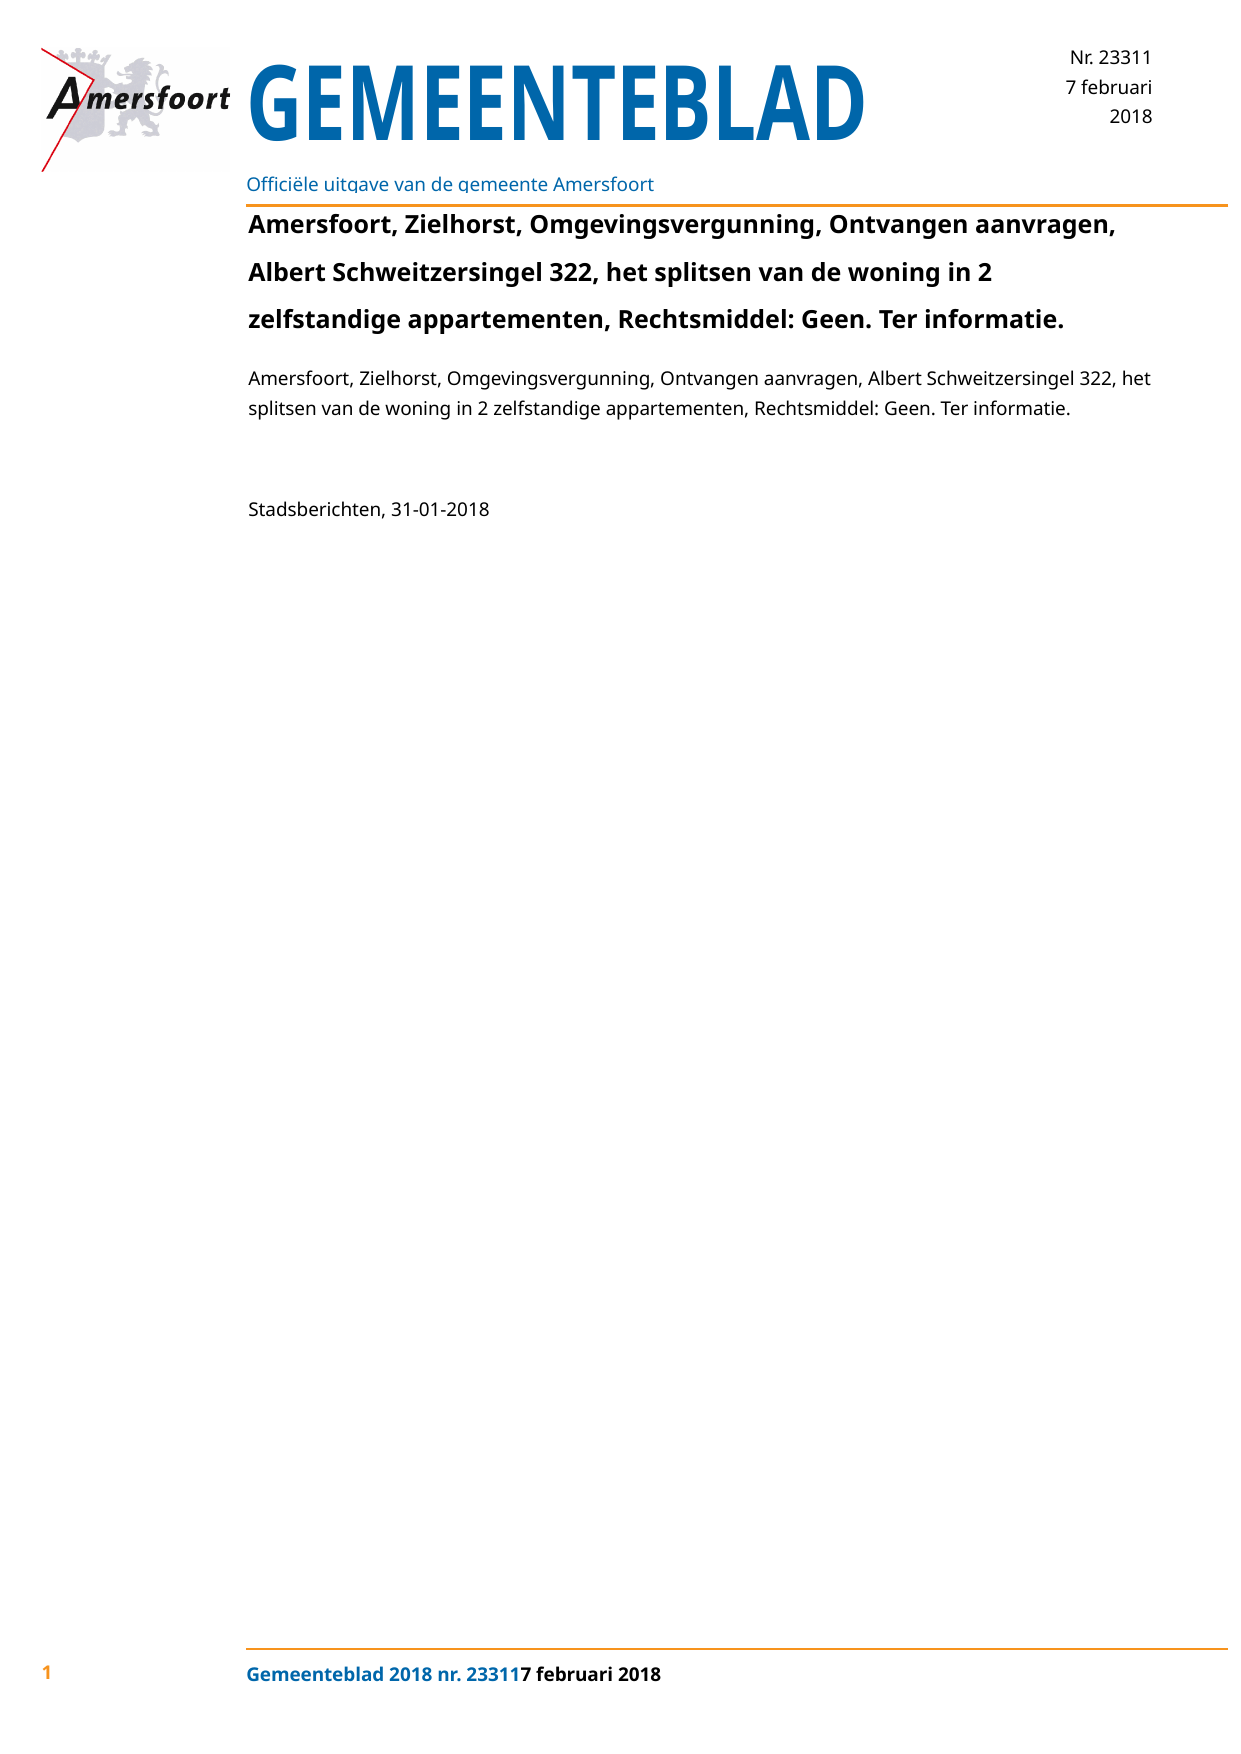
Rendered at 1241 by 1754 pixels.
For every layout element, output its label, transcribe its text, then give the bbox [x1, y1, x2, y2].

picture [41, 47, 231, 172]
text Amersfoort, Zielhorst, Omgevingsvergunning, Ontvangen aanvragen, Albert Schweitzersingel 322, het splitsen van de woning in 2 zelfstandige appartementen, Rechtsmiddel: Geen. Ter informatie. [248, 207, 1152, 336]
text Stadsberichten, 31-01-2018 [248, 496, 1152, 522]
text Amersfoort, Zielhorst, Omgevingsvergunning, Ontvangen aanvragen, Albert Schweitzersingel 322, het splitsen van de woning in 2 zelfstandige appartementen, Rechtsmiddel: Geen. Ter informatie. [248, 366, 1152, 421]
